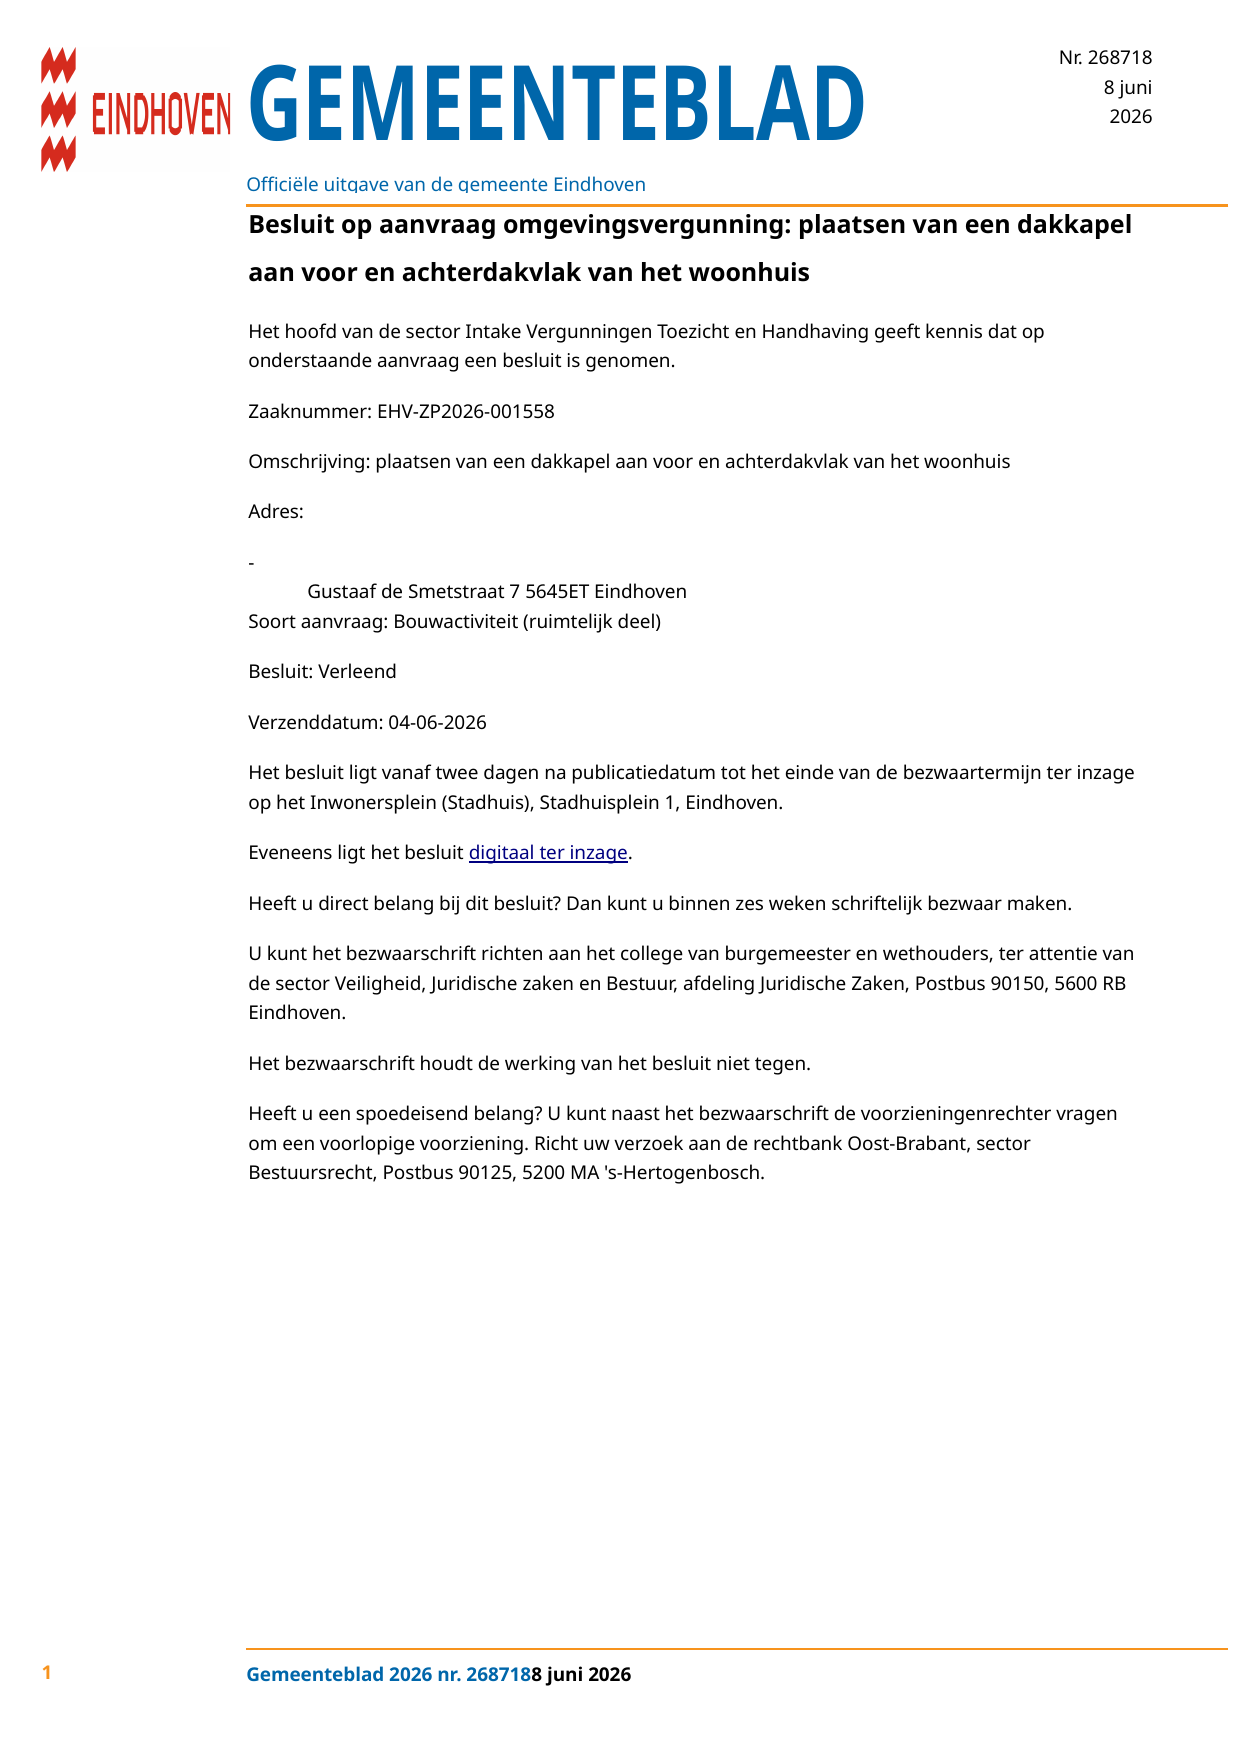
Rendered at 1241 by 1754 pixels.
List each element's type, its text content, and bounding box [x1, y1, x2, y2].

text U kunt het bezwaarschrift richten aan het college van burgemeester en wethouders, ter attentie van de sector Veiligheid, Juridische zaken en Bestuur, afdeling Juridische Zaken, Postbus 90150, 5600 RB Eindhoven. [248, 940, 1152, 1025]
text Adres: [248, 499, 1152, 524]
text Het bezwaarschrift houdt de werking van het besluit niet tegen. [248, 1050, 1152, 1076]
text Heeft u een spoedeisend belang? U kunt naast het bezwaarschrift de voorzieningenrechter vragen om een voorlopige voorziening. Richt uw verzoek aan de rechtbank Oost-Brabant, sector Bestuursrecht, Postbus 90125, 5200 MA 's-Hertogenbosch. [248, 1100, 1152, 1185]
text Besluit op aanvraag omgevingsvergunning: plaatsen van een dakkapel aan voor en achterdakvlak van het woonhuis [248, 207, 1152, 288]
text Verzenddatum: 04-06-2026 [248, 709, 1152, 735]
text Heeft u direct belang bij dit besluit? Dan kunt u binnen zes weken schriftelijk bezwaar maken. [248, 890, 1152, 916]
text Omschrijving: plaatsen van een dakkapel aan voor en achterdakvlak van het woonhuis [248, 448, 1152, 474]
text Besluit: Verleend [248, 659, 1152, 684]
picture [41, 47, 231, 172]
text Eveneens ligt het besluit digitaal ter inzage. [248, 839, 1152, 865]
text Het hoofd van de sector Intake Vergunningen Toezicht en Handhaving geeft kennis dat op onderstaande aanvraag een besluit is genomen. [248, 318, 1152, 373]
text Zaaknummer: EHV-ZP2026-001558 [248, 398, 1152, 424]
list Gustaaf de Smetstraat 7 5645ET Eindhoven [248, 579, 1152, 604]
text Soort aanvraag: Bouwactiviteit (ruimtelijk deel) [248, 608, 1152, 634]
text Het besluit ligt vanaf twee dagen na publicatiedatum tot het einde van de bezwaartermijn ter inzage op het Inwonersplein (Stadhuis), Stadhuisplein 1, Eindhoven. [248, 759, 1152, 815]
